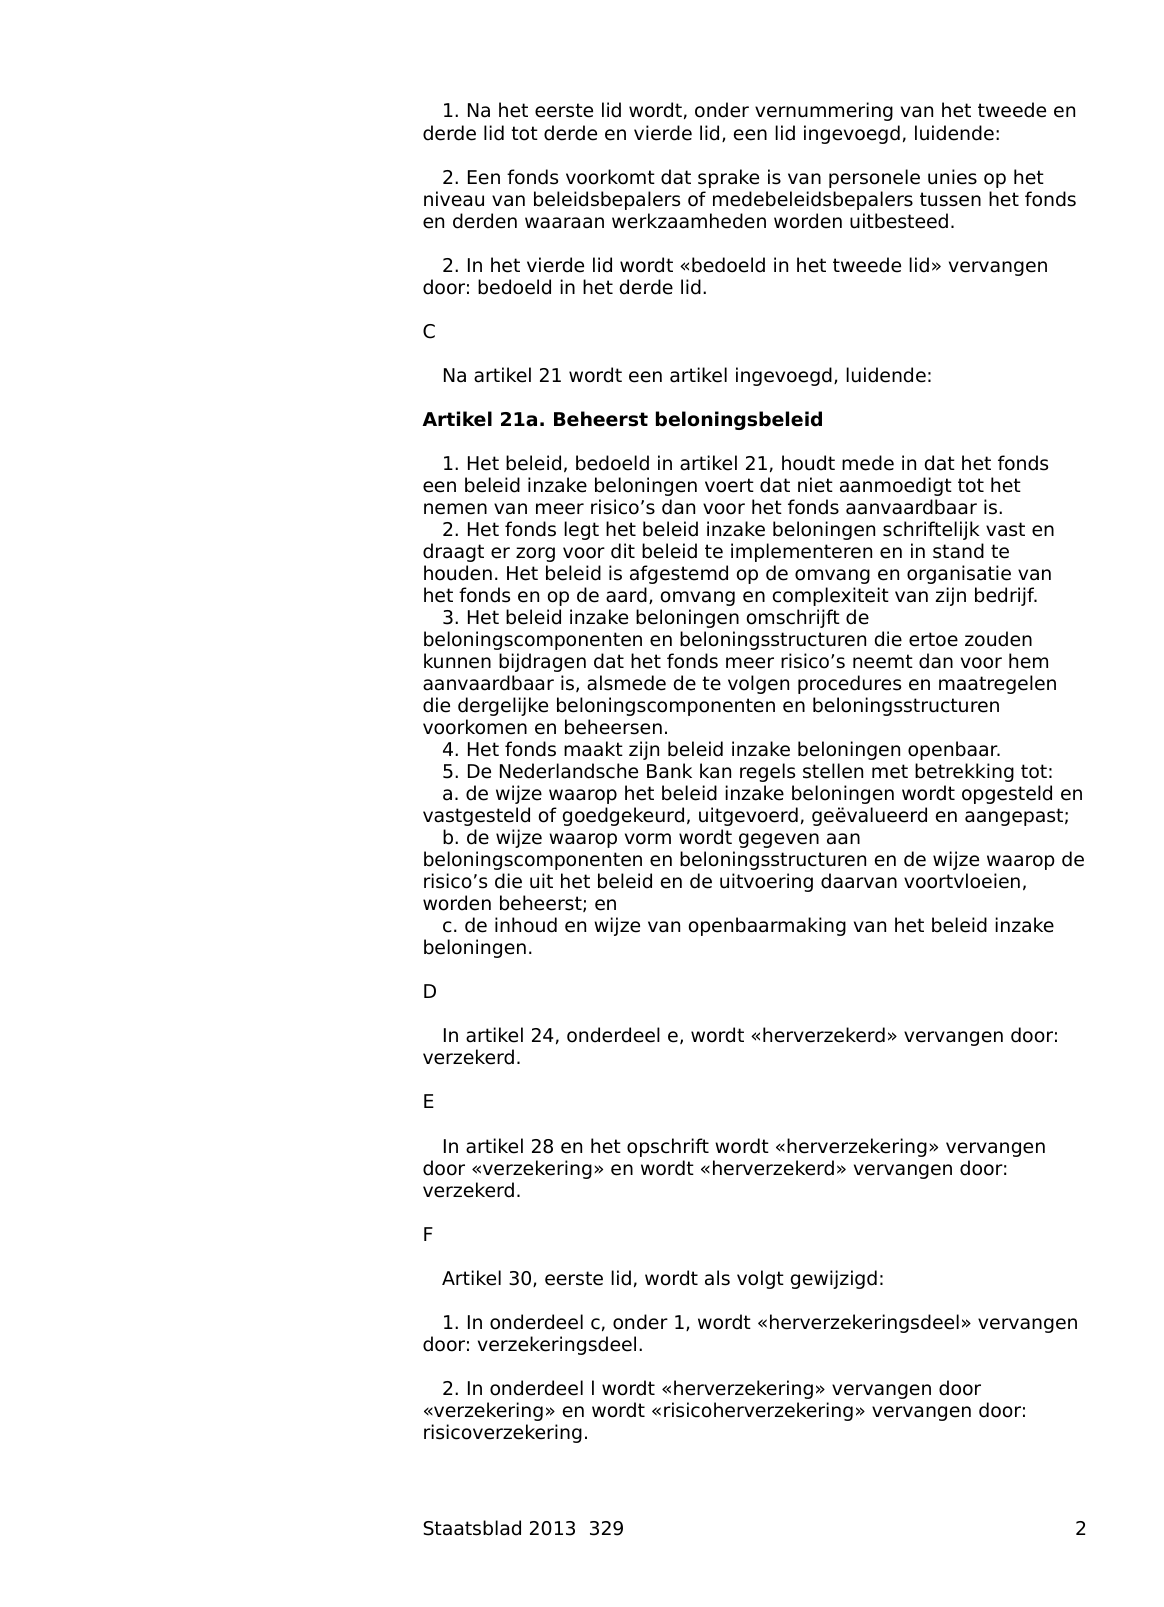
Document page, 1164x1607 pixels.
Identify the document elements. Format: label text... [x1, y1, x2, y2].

text b. de wijze waarop vorm wordt gegeven aan beloningscomponenten en beloningsstructuren en de wijze waarop de risico’s die uit het beleid en de uitvoering daarvan voortvloeien, worden beheerst; en [422, 827, 1087, 915]
text C [422, 321, 1087, 343]
text Na artikel 21 wordt een artikel ingevoegd, luidende: [422, 365, 1087, 387]
text a. de wijze waarop het beleid inzake beloningen wordt opgesteld en vastgesteld of goedgekeurd, uitgevoerd, geëvalueerd en aangepast; [422, 783, 1087, 827]
text Artikel 30, eerste lid, wordt als volgt gewijzigd: [422, 1268, 1087, 1290]
text E [422, 1091, 1087, 1113]
text 1. In onderdeel c, onder 1, wordt «herverzekeringsdeel» vervangen door: verzekeringsdeel. [422, 1312, 1087, 1356]
text c. de inhoud en wijze van openbaarmaking van het beleid inzake beloningen. [422, 915, 1087, 959]
text In artikel 24, onderdeel e, wordt «herverzekerd» vervangen door: verzekerd. [422, 1025, 1087, 1069]
text 4. Het fonds maakt zijn beleid inzake beloningen openbaar. [422, 739, 1087, 761]
text 2. In onderdeel l wordt «herverzekering» vervangen door «verzekering» en wordt «risicoherverzekering» vervangen door: risicoverzekering. [422, 1378, 1087, 1444]
text 2. In het vierde lid wordt «bedoeld in het tweede lid» vervangen door: bedoeld in het derde lid. [422, 255, 1087, 299]
text D [422, 981, 1087, 1003]
text 3. Het beleid inzake beloningen omschrijft de beloningscomponenten en beloningsstructuren die ertoe zouden kunnen bijdragen dat het fonds meer risico’s neemt dan voor hem aanvaardbaar is, alsmede de te volgen procedures en maatregelen die dergelijke beloningscomponenten en beloningsstructuren voorkomen en beheersen. [422, 607, 1087, 739]
text 1. Het beleid, bedoeld in artikel 21, houdt mede in dat het fonds een beleid inzake beloningen voert dat niet aanmoedigt tot het nemen van meer risico’s dan voor het fonds aanvaardbaar is. [422, 453, 1087, 519]
text 2. Het fonds legt het beleid inzake beloningen schriftelijk vast en draagt er zorg voor dit beleid te implementeren en in stand te houden. Het beleid is afgestemd op de omvang en organisatie van het fonds en op de aard, omvang en complexiteit van zijn bedrijf. [422, 519, 1087, 607]
text F [422, 1224, 1087, 1246]
text 1. Na het eerste lid wordt, onder vernummering van het tweede en derde lid tot derde en vierde lid, een lid ingevoegd, luidende: [422, 100, 1087, 144]
text 2. Een fonds voorkomt dat sprake is van personele unies op het niveau van beleidsbepalers of medebeleidsbepalers tussen het fonds en derden waaraan werkzaamheden worden uitbesteed. [422, 167, 1087, 232]
text 5. De Nederlandsche Bank kan regels stellen met betrekking tot: [422, 761, 1087, 783]
subtitle Artikel 21a. Beheerst beloningsbeleid [422, 409, 1087, 431]
text In artikel 28 en het opschrift wordt «herverzekering» vervangen door «verzekering» en wordt «herverzekerd» vervangen door: verzekerd. [422, 1136, 1087, 1201]
